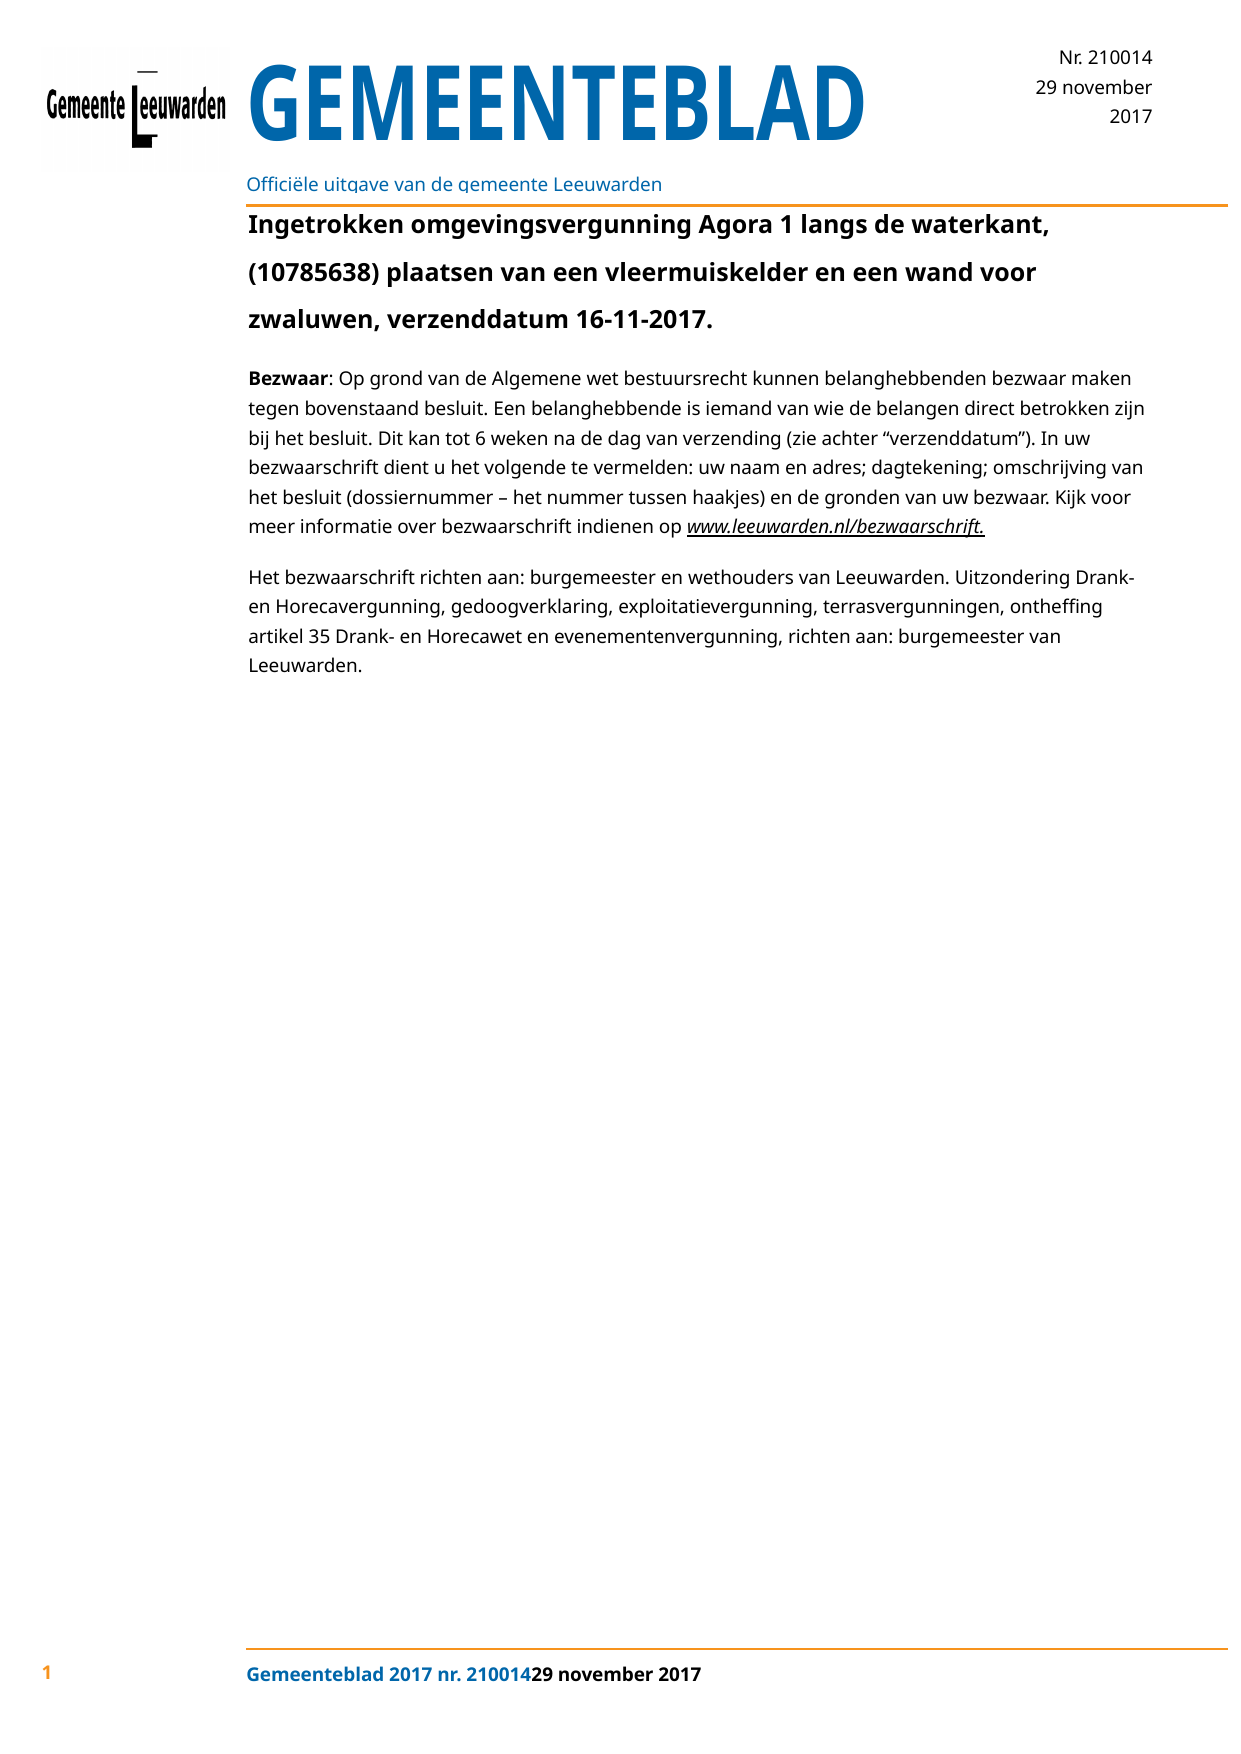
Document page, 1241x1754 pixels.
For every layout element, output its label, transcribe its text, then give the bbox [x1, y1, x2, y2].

text Het bezwaarschrift richten aan: burgemeester en wethouders van Leeuwarden. Uitzondering Drank- en Horecavergunning, gedoogverklaring, exploitatievergunning, terrasvergunningen, ontheffing artikel 35 Drank- en Horecawet en evenementenvergunning, richten aan: burgemeester van Leeuwarden. [248, 564, 1152, 678]
text Ingetrokken omgevingsvergunning Agora 1 langs de waterkant, (10785638) plaatsen van een vleermuiskelder en een wand voor zwaluwen, verzenddatum 16-11-2017. [248, 207, 1152, 336]
text Bezwaar: Op grond van de Algemene wet bestuursrecht kunnen belanghebbenden bezwaar maken tegen bovenstaand besluit. Een belanghebbende is iemand van wie de belangen direct betrokken zijn bij het besluit. Dit kan tot 6 weken na de dag van verzending (zie achter “verzenddatum”). In uw bezwaarschrift dient u het volgende te vermelden: uw naam en adres; dagtekening; omschrijving van het besluit (dossiernummer – het nummer tussen haakjes) en de gronden van uw bezwaar. Kijk voor meer informatie over bezwaarschrift indienen op www.leeuwarden.nl/bezwaarschrift. [248, 366, 1152, 539]
picture [41, 47, 231, 172]
